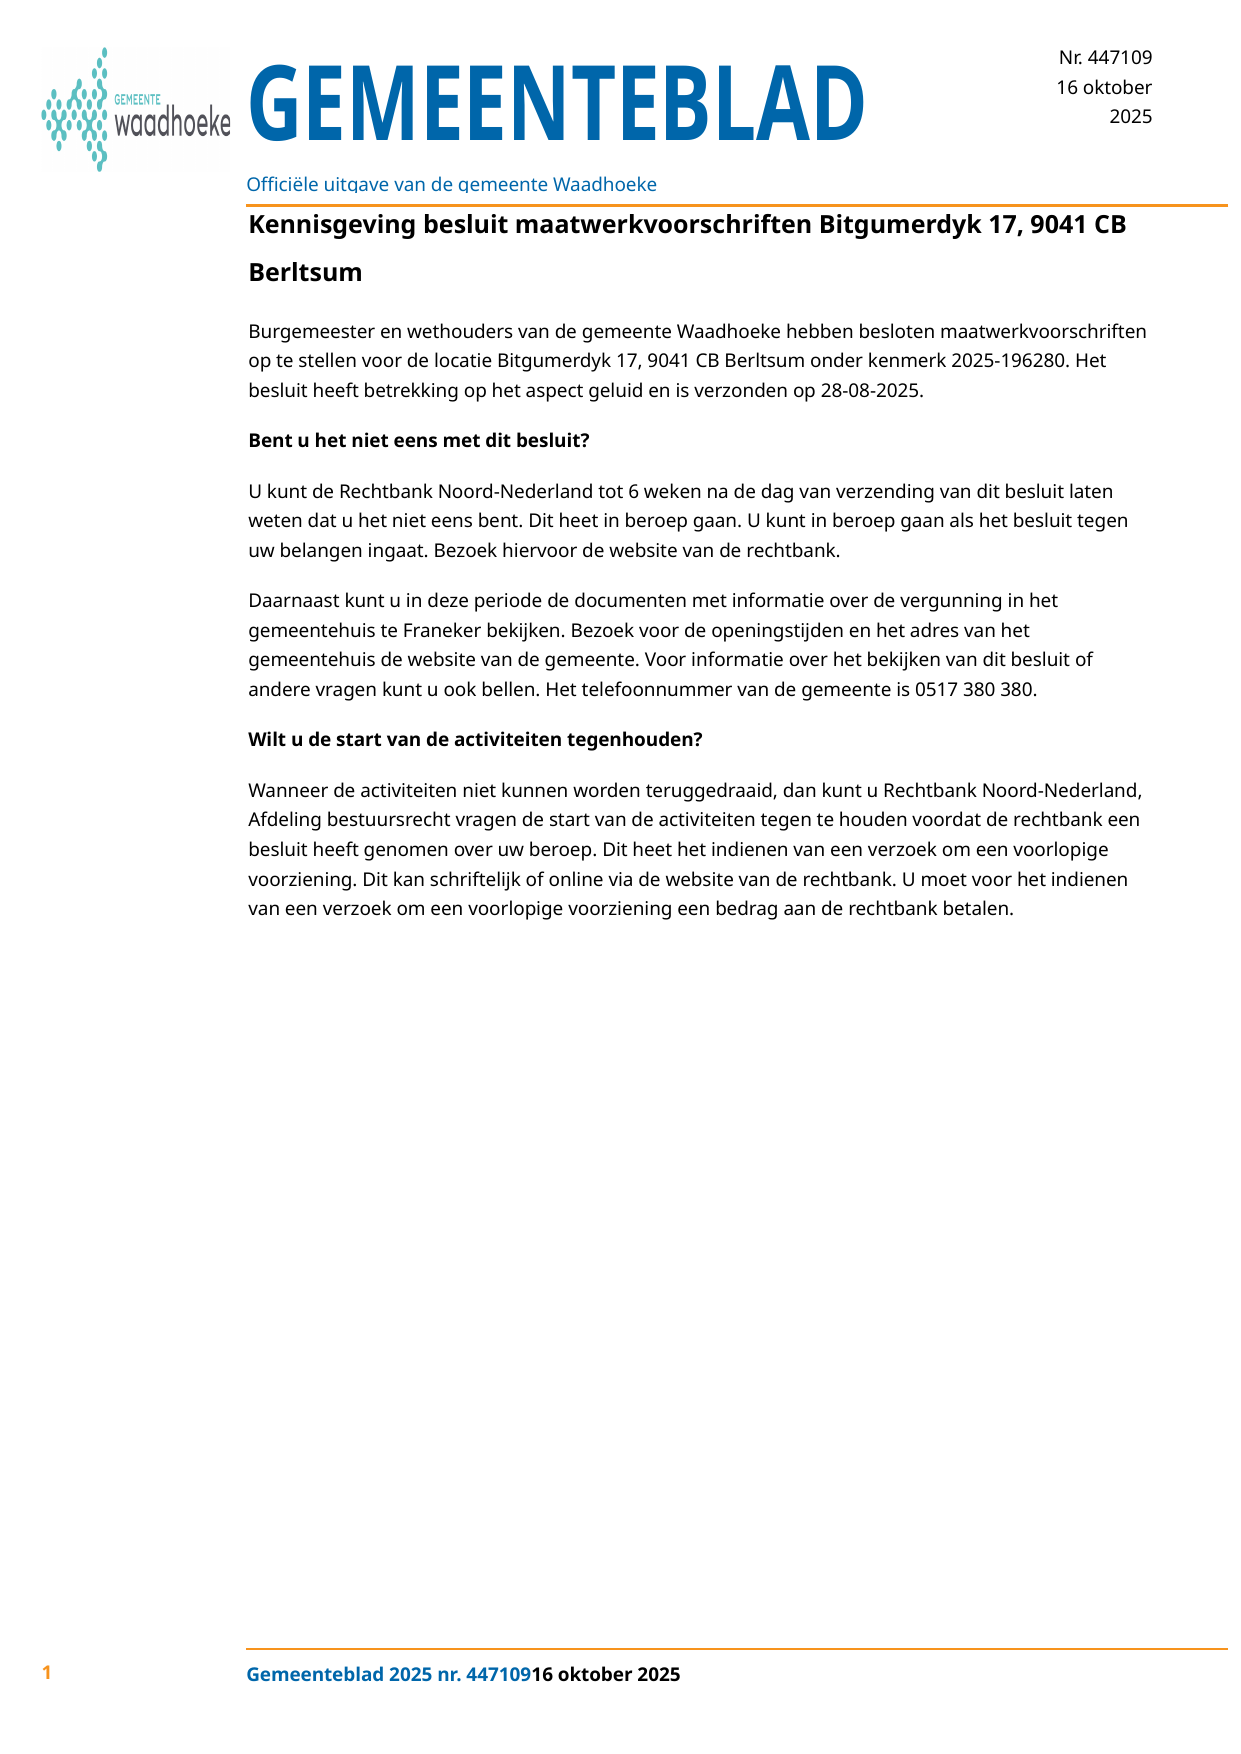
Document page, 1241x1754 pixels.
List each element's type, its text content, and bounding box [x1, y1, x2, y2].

text Burgemeester en wethouders van de gemeente Waadhoeke hebben besloten maatwerkvoorschriften op te stellen voor de locatie Bitgumerdyk 17, 9041 CB Berltsum onder kenmerk 2025-196280. Het besluit heeft betrekking op het aspect geluid en is verzonden op 28-08-2025. [248, 318, 1152, 403]
text U kunt de Rechtbank Noord-Nederland tot 6 weken na de dag van verzending van dit besluit laten weten dat u het niet eens bent. Dit heet in beroep gaan. U kunt in beroep gaan als het besluit tegen uw belangen ingaat. Bezoek hiervoor de website van de rechtbank. [248, 478, 1152, 563]
text Bent u het niet eens met dit besluit? [248, 427, 1152, 453]
text Wilt u de start van de activiteiten tegenhouden? [248, 727, 1152, 752]
picture [41, 47, 231, 172]
text Wanneer de activiteiten niet kunnen worden teruggedraaid, dan kunt u Rechtbank Noord-Nederland, Afdeling bestuursrecht vragen de start van de activiteiten tegen te houden voordat de rechtbank een besluit heeft genomen over uw beroep. Dit heet het indienen van een verzoek om een voorlopige voorziening. Dit kan schriftelijk of online via de website van de rechtbank. U moet voor het indienen van een verzoek om een voorlopige voorziening een bedrag aan de rechtbank betalen. [248, 777, 1152, 921]
text Daarnaast kunt u in deze periode de documenten met informatie over de vergunning in het gemeentehuis te Franeker bekijken. Bezoek voor de openingstijden en het adres van het gemeentehuis de website van de gemeente. Voor informatie over het bekijken van dit besluit of andere vragen kunt u ook bellen. Het telefoonnummer van de gemeente is 0517 380 380. [248, 587, 1152, 702]
text Kennisgeving besluit maatwerkvoorschriften Bitgumerdyk 17, 9041 CB Berltsum [248, 207, 1152, 288]
